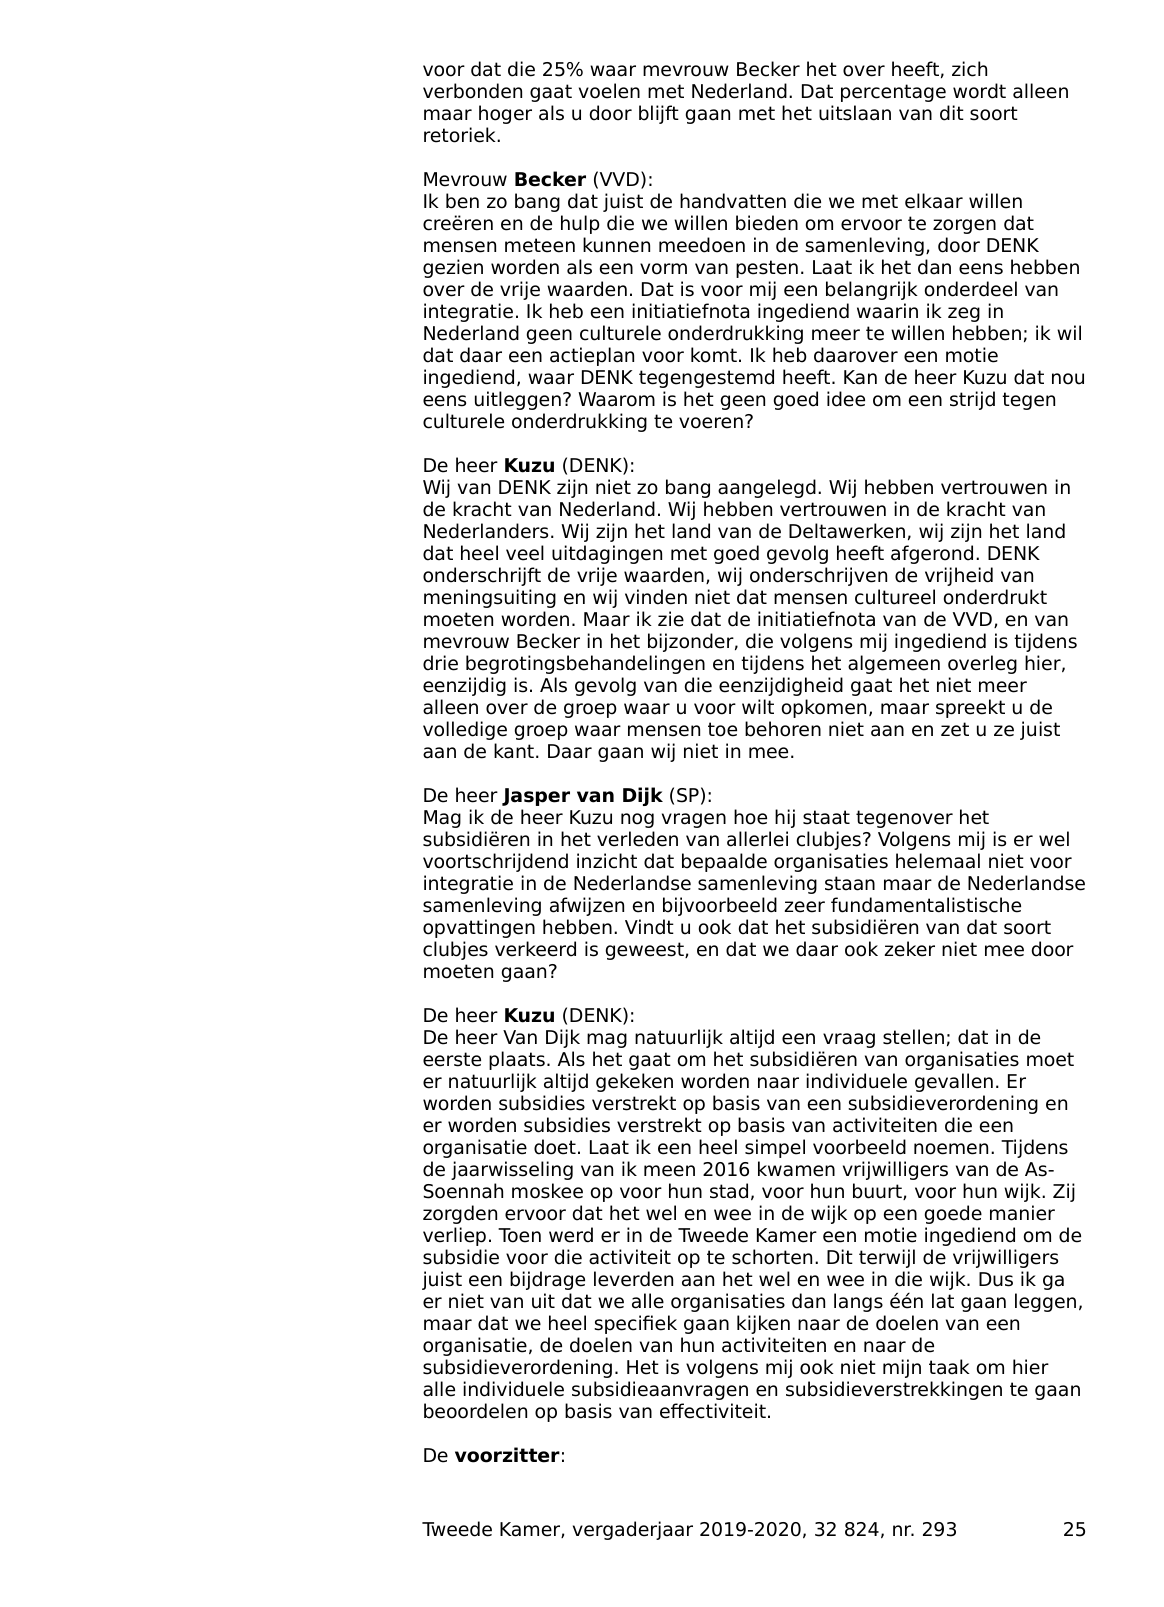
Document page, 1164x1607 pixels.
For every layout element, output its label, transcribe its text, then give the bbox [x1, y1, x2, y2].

text voor dat die 25% waar mevrouw Becker het over heeft, zich verbonden gaat voelen met Nederland. Dat percentage wordt alleen maar hoger als u door blijft gaan met het uitslaan van dit soort retoriek. [422, 59, 1087, 147]
text De heer Van Dijk mag natuurlijk altijd een vraag stellen; dat in de eerste plaats. Als het gaat om het subsidiëren van organisaties moet er natuurlijk altijd gekeken worden naar individuele gevallen. Er worden subsidies verstrekt op basis van een subsidieverordening en er worden subsidies verstrekt op basis van activiteiten die een organisatie doet. Laat ik een heel simpel voorbeeld noemen. Tijdens de jaarwisseling van ik meen 2016 kwamen vrijwilligers van de As-Soennah moskee op voor hun stad, voor hun buurt, voor hun wijk. Zij zorgden ervoor dat het wel en wee in de wijk op een goede manier verliep. Toen werd er in de Tweede Kamer een motie ingediend om de subsidie voor die activiteit op te schorten. Dit terwijl de vrijwilligers juist een bijdrage leverden aan het wel en wee in die wijk. Dus ik ga er niet van uit dat we alle organisaties dan langs één lat gaan leggen, maar dat we heel specifiek gaan kijken naar de doelen van een organisatie, de doelen van hun activiteiten en naar de subsidieverordening. Het is volgens mij ook niet mijn taak om hier alle individuele subsidieaanvragen en subsidieverstrekkingen te gaan beoordelen op basis van effectiviteit. [422, 1027, 1087, 1423]
text Wij van DENK zijn niet zo bang aangelegd. Wij hebben vertrouwen in de kracht van Nederland. Wij hebben vertrouwen in de kracht van Nederlanders. Wij zijn het land van de Deltawerken, wij zijn het land dat heel veel uitdagingen met goed gevolg heeft afgerond. DENK onderschrijft de vrije waarden, wij onderschrijven de vrijheid van meningsuiting en wij vinden niet dat mensen cultureel onderdrukt moeten worden. Maar ik zie dat de initiatiefnota van de VVD, en van mevrouw Becker in het bijzonder, die volgens mij ingediend is tijdens drie begrotingsbehandelingen en tijdens het algemeen overleg hier, eenzijdig is. Als gevolg van die eenzijdigheid gaat het niet meer alleen over de groep waar u voor wilt opkomen, maar spreekt u de volledige groep waar mensen toe behoren niet aan en zet u ze juist aan de kant. Daar gaan wij niet in mee. [422, 477, 1087, 763]
text Mag ik de heer Kuzu nog vragen hoe hij staat tegenover het subsidiëren in het verleden van allerlei clubjes? Volgens mij is er wel voortschrijdend inzicht dat bepaalde organisaties helemaal niet voor integratie in de Nederlandse samenleving staan maar de Nederlandse samenleving afwijzen en bijvoorbeeld zeer fundamentalistische opvattingen hebben. Vindt u ook dat het subsidiëren van dat soort clubjes verkeerd is geweest, en dat we daar ook zeker niet mee door moeten gaan? [422, 807, 1087, 983]
text De heer Kuzu (DENK): [422, 1005, 1087, 1027]
text De heer Kuzu (DENK): [422, 455, 1087, 477]
text Ik ben zo bang dat juist de handvatten die we met elkaar willen creëren en de hulp die we willen bieden om ervoor te zorgen dat mensen meteen kunnen meedoen in de samenleving, door DENK gezien worden als een vorm van pesten. Laat ik het dan eens hebben over de vrije waarden. Dat is voor mij een belangrijk onderdeel van integratie. Ik heb een initiatiefnota ingediend waarin ik zeg in Nederland geen culturele onderdrukking meer te willen hebben; ik wil dat daar een actieplan voor komt. Ik heb daarover een motie ingediend, waar DENK tegengestemd heeft. Kan de heer Kuzu dat nou eens uitleggen? Waarom is het geen goed idee om een strijd tegen culturele onderdrukking te voeren? [422, 191, 1087, 433]
text Mevrouw Becker (VVD): [422, 169, 1087, 191]
text De voorzitter: [422, 1445, 1087, 1467]
text De heer Jasper van Dijk (SP): [422, 785, 1087, 807]
